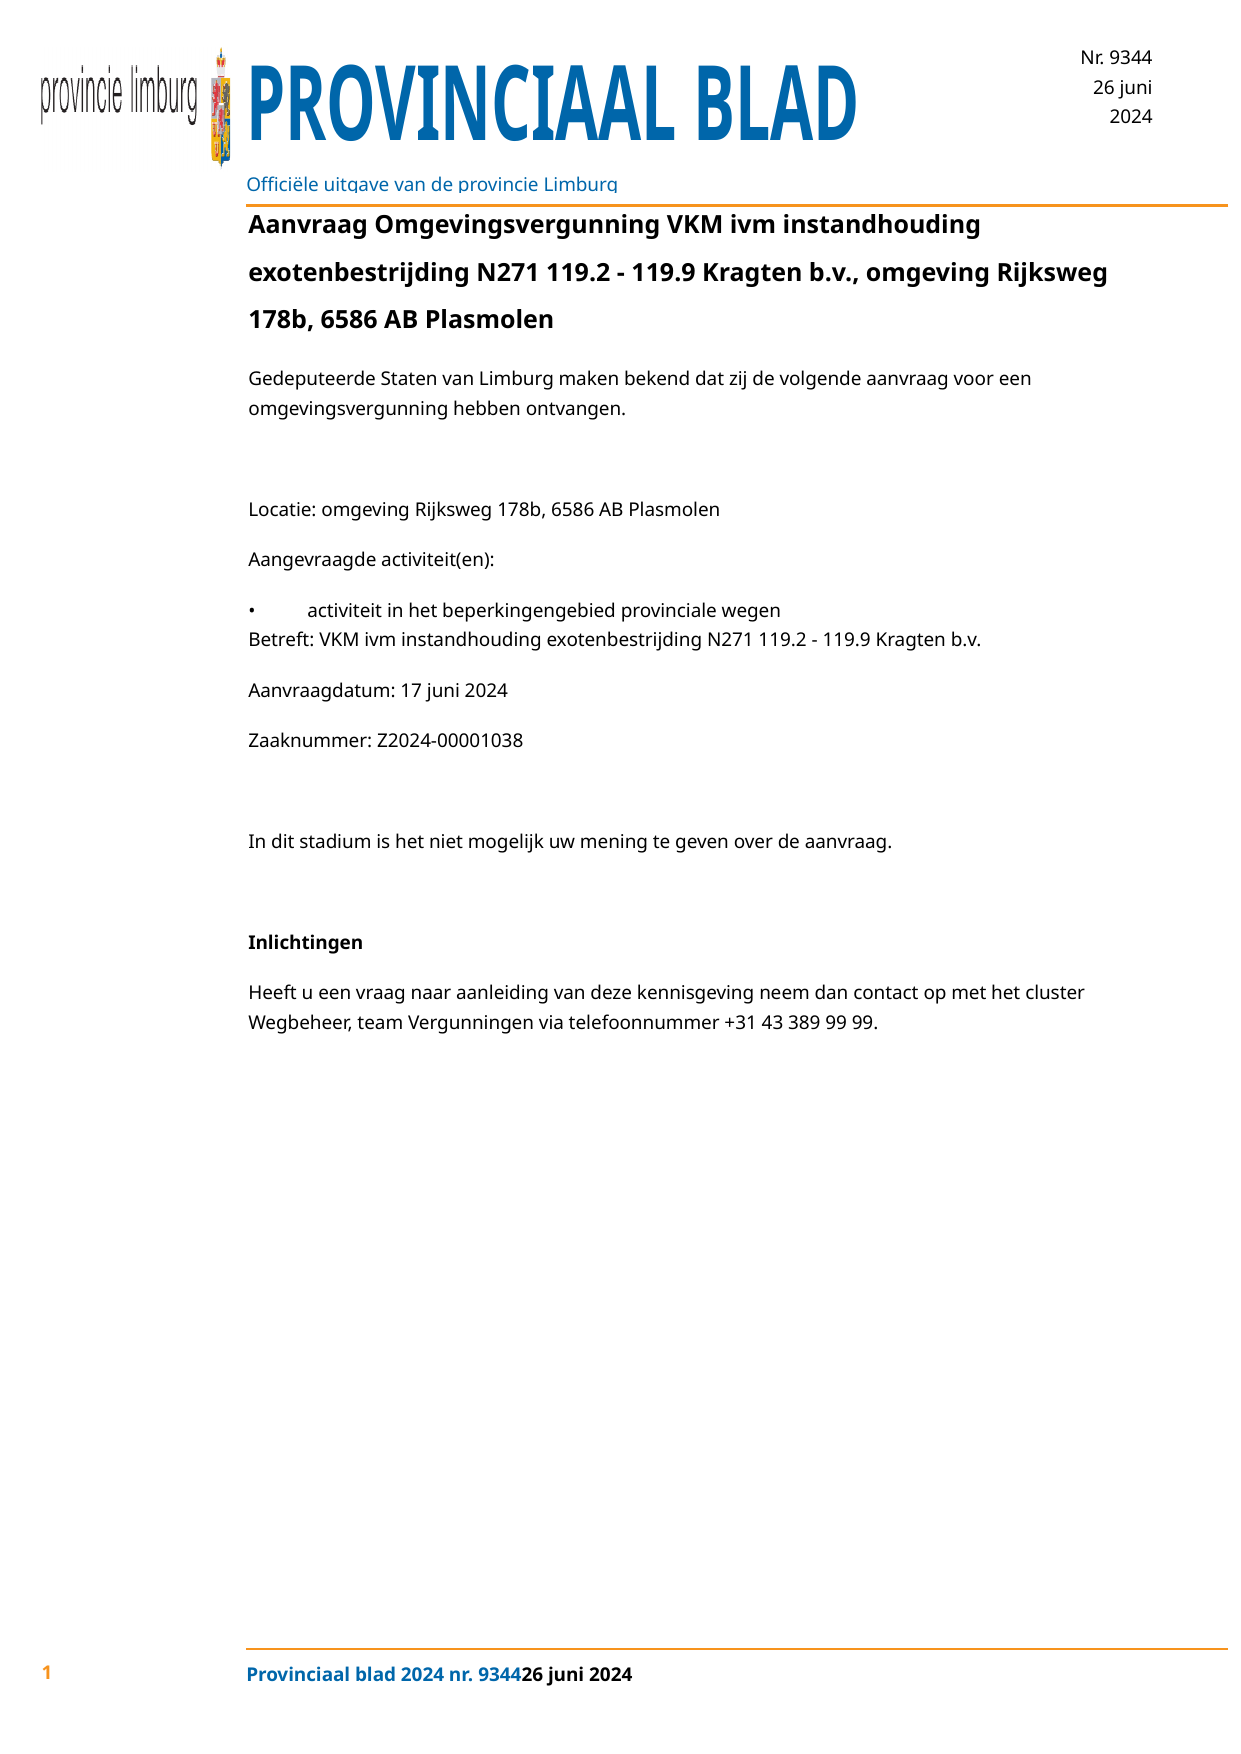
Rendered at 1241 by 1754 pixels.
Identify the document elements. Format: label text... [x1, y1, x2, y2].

picture [41, 47, 231, 172]
text Betreft: VKM ivm instandhouding exotenbestrijding N271 119.2 - 119.9 Kragten b.v. [248, 626, 1152, 652]
list activiteit in het beperkingengebied provinciale wegen [248, 597, 1152, 622]
text Aanvraagdatum: 17 juni 2024 [248, 677, 1152, 702]
text Gedeputeerde Staten van Limburg maken bekend dat zij de volgende aanvraag voor een omgevingsvergunning hebben ontvangen. [248, 366, 1152, 421]
text Locatie: omgeving Rijksweg 178b, 6586 AB Plasmolen [248, 496, 1152, 522]
text Aanvraag Omgevingsvergunning VKM ivm instandhouding exotenbestrijding N271 119.2 - 119.9 Kragten b.v., omgeving Rijksweg 178b, 6586 AB Plasmolen [248, 207, 1152, 336]
text Inlichtingen [248, 929, 1152, 954]
text In dit stadium is het niet mogelijk uw mening te geven over de aanvraag. [248, 828, 1152, 854]
text Aangevraagde activiteit(en): [248, 546, 1152, 572]
text Zaaknummer: Z2024-00001038 [248, 727, 1152, 753]
text Heeft u een vraag naar aanleiding van deze kennisgeving neem dan contact op met het cluster Wegbeheer, team Vergunningen via telefoonnummer +31 43 389 99 99. [248, 979, 1152, 1034]
